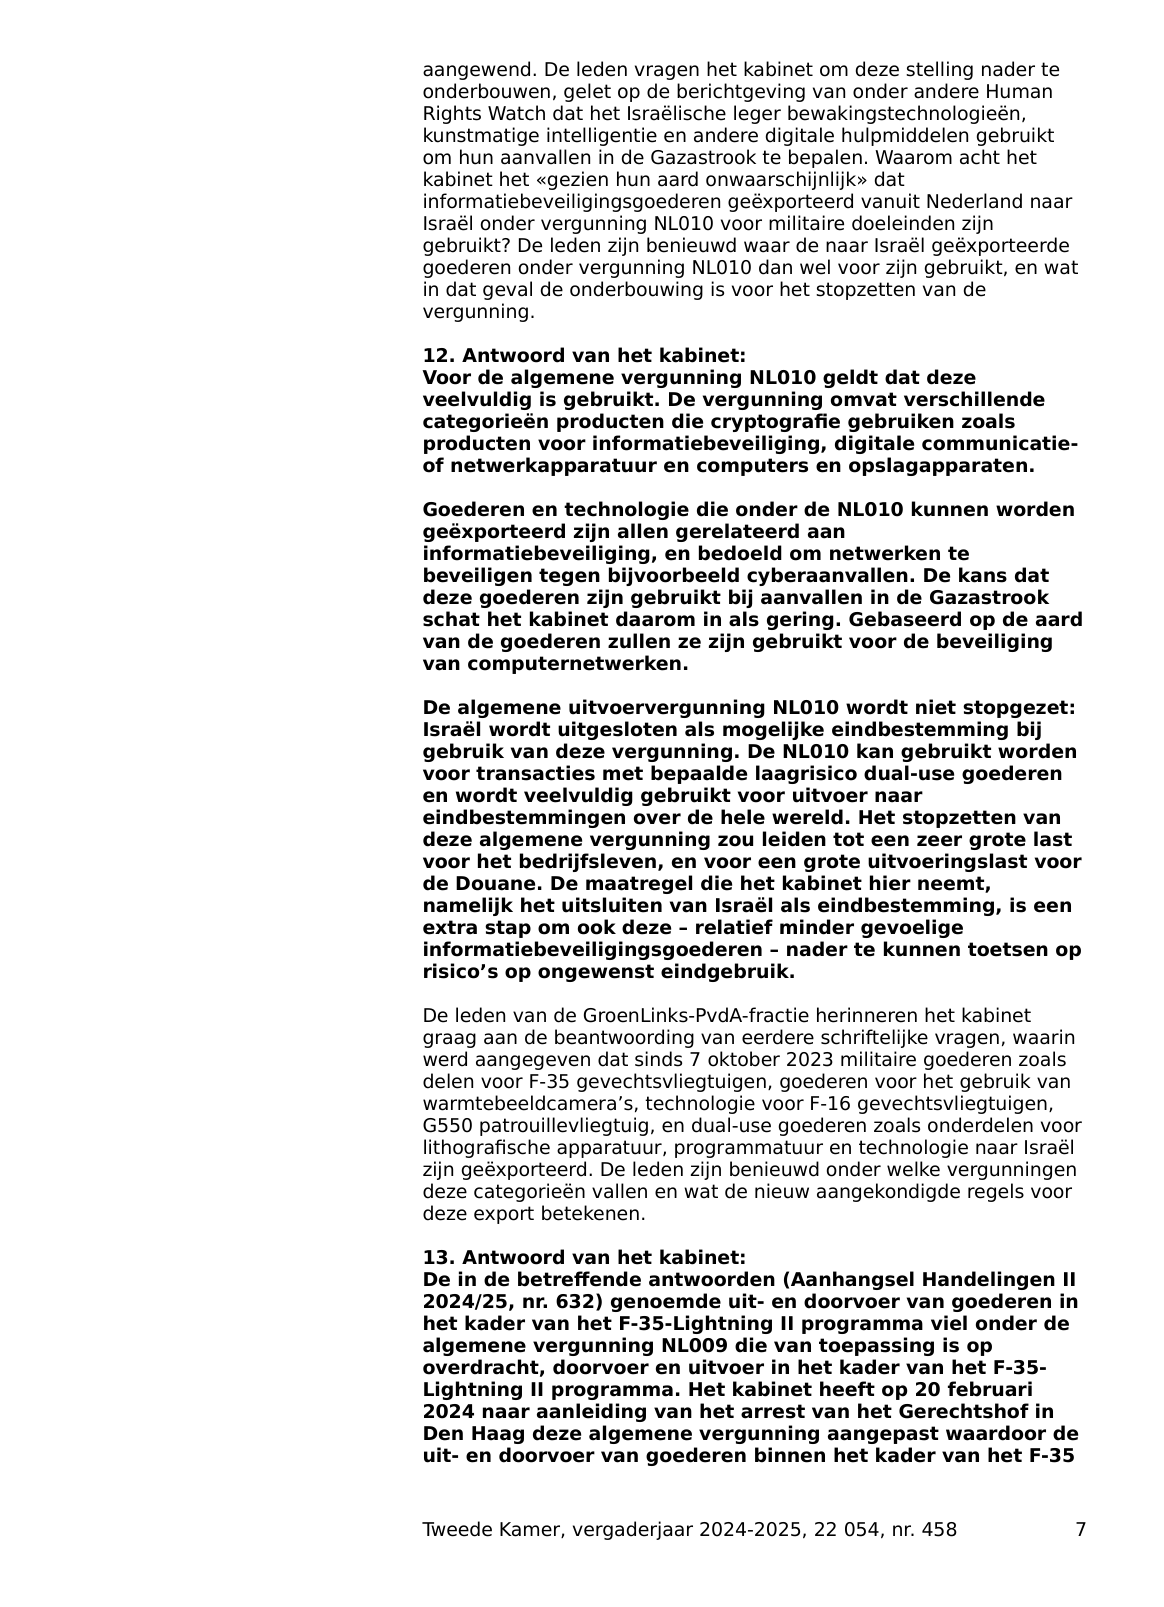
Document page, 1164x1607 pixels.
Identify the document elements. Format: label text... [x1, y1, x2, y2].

text Voor de algemene vergunning NL010 geldt dat deze veelvuldig is gebruikt. De vergunning omvat verschillende categorieën producten die cryptografie gebruiken zoals producten voor informatiebeveiliging, digitale communicatie- of netwerkapparatuur en computers en opslagapparaten. [422, 367, 1087, 477]
text 12. Antwoord van het kabinet: [422, 345, 1087, 367]
text aangewend. De leden vragen het kabinet om deze stelling nader te onderbouwen, gelet op de berichtgeving van onder andere Human Rights Watch dat het Israëlische leger bewakingstechnologieën, kunstmatige intelligentie en andere digitale hulpmiddelen gebruikt om hun aanvallen in de Gazastrook te bepalen. Waarom acht het kabinet het «gezien hun aard onwaarschijnlijk» dat informatiebeveiligingsgoederen geëxporteerd vanuit Nederland naar Israël onder vergunning NL010 voor militaire doeleinden zijn gebruikt? De leden zijn benieuwd waar de naar Israël geëxporteerde goederen onder vergunning NL010 dan wel voor zijn gebruikt, en wat in dat geval de onderbouwing is voor het stopzetten van de vergunning. [422, 59, 1087, 323]
text De leden van de GroenLinks-PvdA-fractie herinneren het kabinet graag aan de beantwoording van eerdere schriftelijke vragen, waarin werd aangegeven dat sinds 7 oktober 2023 militaire goederen zoals delen voor F-35 gevechtsvliegtuigen, goederen voor het gebruik van warmtebeeldcamera’s, technologie voor F-16 gevechtsvliegtuigen, G550 patrouillevliegtuig, en dual-use goederen zoals onderdelen voor lithografische apparatuur, programmatuur en technologie naar Israël zijn geëxporteerd. De leden zijn benieuwd onder welke vergunningen deze categorieën vallen en wat de nieuw aangekondigde regels voor deze export betekenen. [422, 1005, 1087, 1225]
text Goederen en technologie die onder de NL010 kunnen worden geëxporteerd zijn allen gerelateerd aan informatiebeveiliging, en bedoeld om netwerken te beveiligen tegen bijvoorbeeld cyberaanvallen. De kans dat deze goederen zijn gebruikt bij aanvallen in de Gazastrook schat het kabinet daarom in als gering. Gebaseerd op de aard van de goederen zullen ze zijn gebruikt voor de beveiliging van computernetwerken. [422, 499, 1087, 675]
text De algemene uitvoervergunning NL010 wordt niet stopgezet: Israël wordt uitgesloten als mogelijke eindbestemming bij gebruik van deze vergunning. De NL010 kan gebruikt worden voor transacties met bepaalde laagrisico dual-use goederen en wordt veelvuldig gebruikt voor uitvoer naar eindbestemmingen over de hele wereld. Het stopzetten van deze algemene vergunning zou leiden tot een zeer grote last voor het bedrijfsleven, en voor een grote uitvoeringslast voor de Douane. De maatregel die het kabinet hier neemt, namelijk het uitsluiten van Israël als eindbestemming, is een extra stap om ook deze – relatief minder gevoelige informatiebeveiligingsgoederen – nader te kunnen toetsen op risico’s op ongewenst eindgebruik. [422, 697, 1087, 983]
text De in de betreffende antwoorden (Aanhangsel Handelingen II 2024/25, nr. 632) genoemde uit- en doorvoer van goederen in het kader van het F-35-Lightning II programma viel onder de algemene vergunning NL009 die van toepassing is op overdracht, doorvoer en uitvoer in het kader van het F-35-Lightning II programma. Het kabinet heeft op 20 februari 2024 naar aanleiding van het arrest van het Gerechtshof in Den Haag deze algemene vergunning aangepast waardoor de uit- en doorvoer van goederen binnen het kader van het F-35 [422, 1269, 1087, 1467]
text 13. Antwoord van het kabinet: [422, 1247, 1087, 1269]
